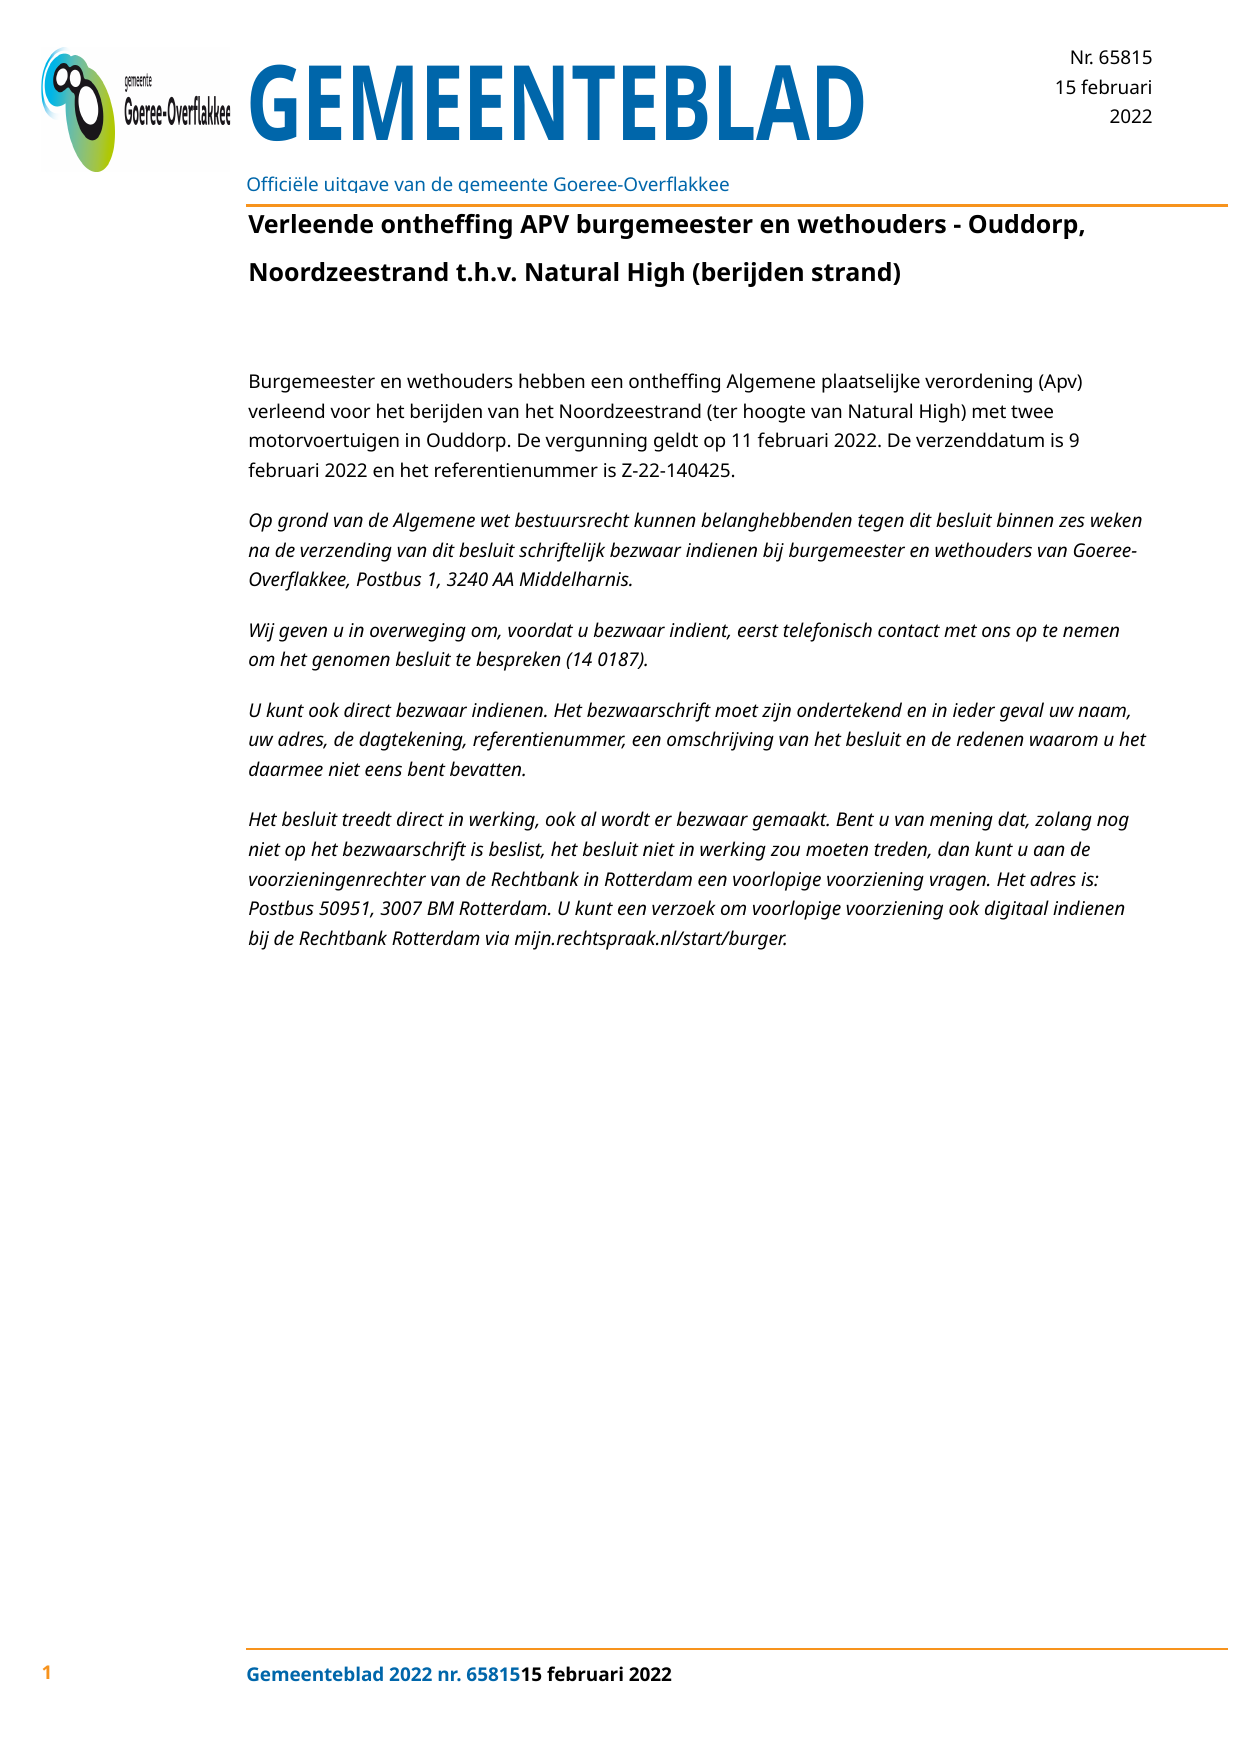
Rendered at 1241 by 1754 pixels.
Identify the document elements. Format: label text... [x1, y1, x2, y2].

text Burgemeester en wethouders hebben een ontheffing Algemene plaatselijke verordening (Apv) verleend voor het berijden van het Noordzeestrand (ter hoogte van Natural High) met twee motorvoertuigen in Ouddorp. De vergunning geldt op 11 februari 2022. De verzenddatum is 9 februari 2022 en het referentienummer is Z-22-140425. [248, 368, 1152, 483]
text Verleende ontheffing APV burgemeester en wethouders - Ouddorp, Noordzeestrand t.h.v. Natural High (berijden strand) [248, 207, 1152, 288]
text Wij geven u in overweging om, voordat u bezwaar indient, eerst telefonisch contact met ons op te nemen om het genomen besluit te bespreken (14 0187). [248, 617, 1152, 672]
text U kunt ook direct bezwaar indienen. Het bezwaarschrift moet zijn ondertekend en in ieder geval uw naam, uw adres, de dagtekening, referentienummer, een omschrijving van het besluit en de redenen waarom u het daarmee niet eens bent bevatten. [248, 697, 1152, 782]
text Het besluit treedt direct in werking, ook al wordt er bezwaar gemaakt. Bent u van mening dat, zolang nog niet op het bezwaarschrift is beslist, het besluit niet in werking zou moeten treden, dan kunt u aan de voorzieningenrechter van de Rechtbank in Rotterdam een voorlopige voorziening vragen. Het adres is: Postbus 50951, 3007 BM Rotterdam. U kunt een verzoek om voorlopige voorziening ook digitaal indienen bij de Rechtbank Rotterdam via mijn.rechtspraak.nl/start/burger. [248, 807, 1152, 951]
picture [41, 47, 231, 172]
text Op grond van de Algemene wet bestuursrecht kunnen belanghebbenden tegen dit besluit binnen zes weken na de verzending van dit besluit schriftelijk bezwaar indienen bij burgemeester en wethouders van Goeree-Overflakkee, Postbus 1, 3240 AA Middelharnis. [248, 507, 1152, 592]
